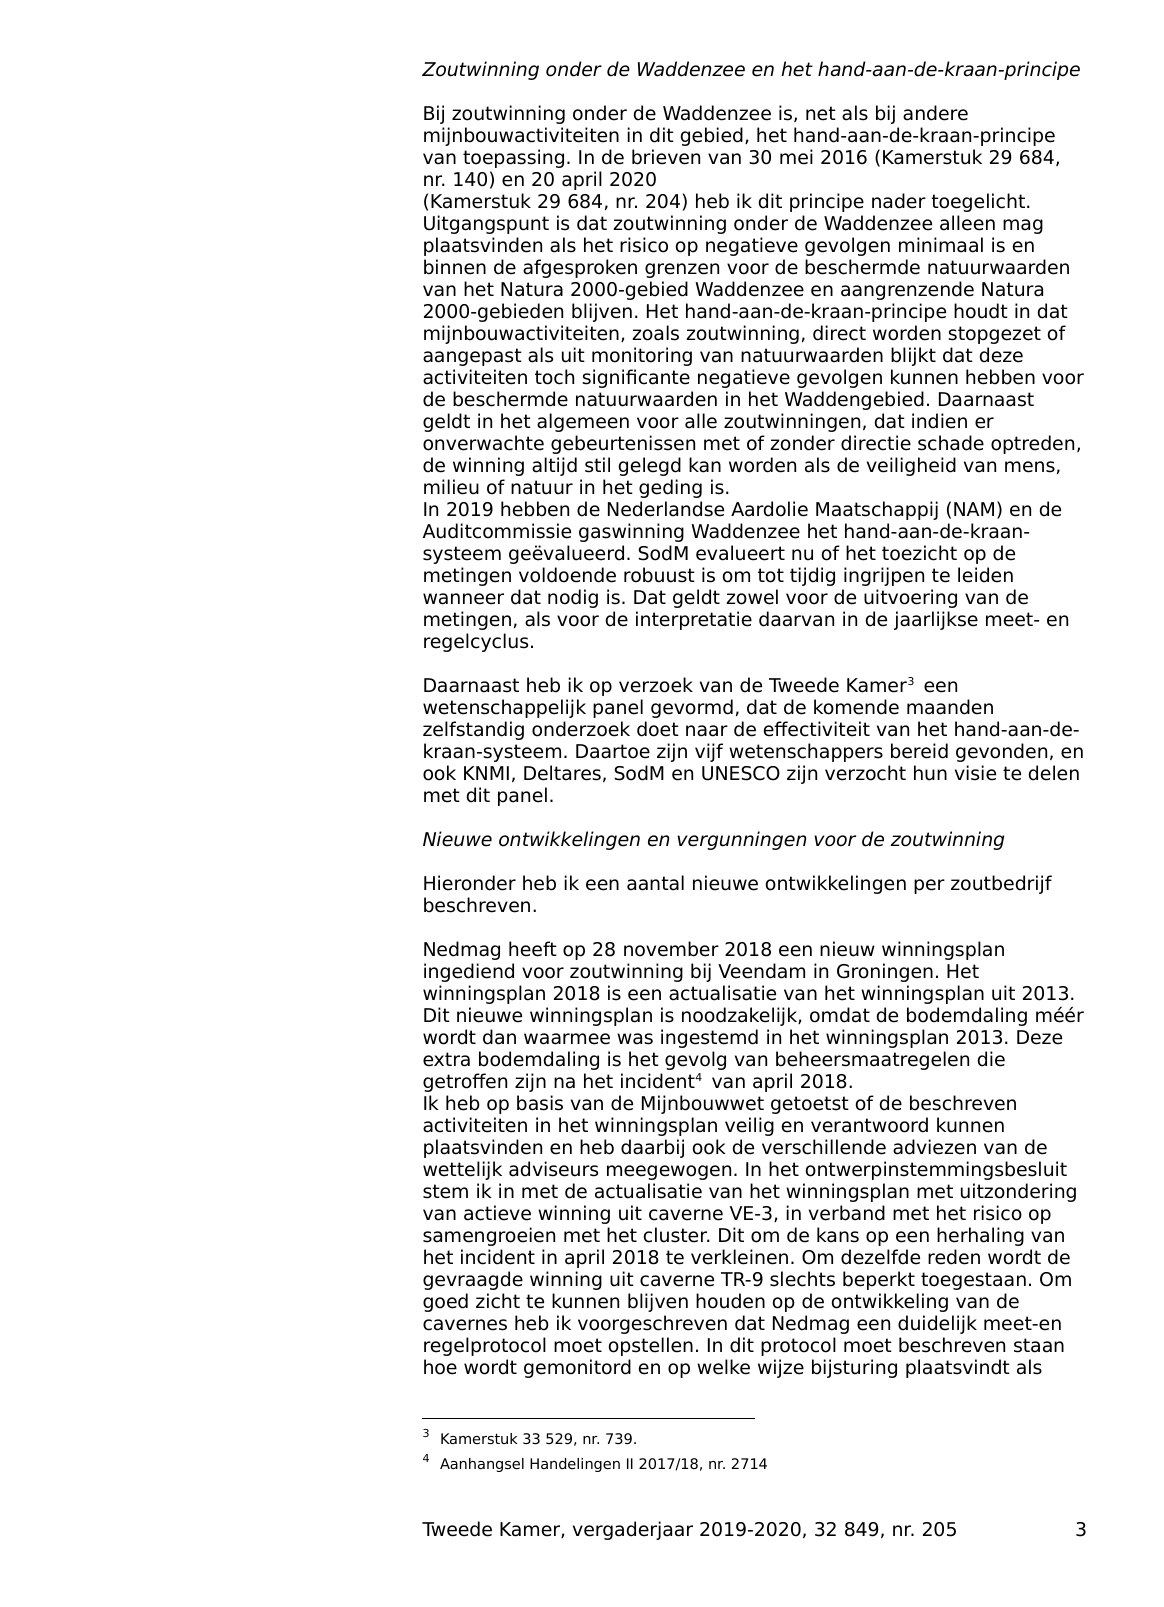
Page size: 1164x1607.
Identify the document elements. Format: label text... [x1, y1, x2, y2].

text Ik heb op basis van de Mijnbouwwet getoetst of de beschreven activiteiten in het winningsplan veilig en verantwoord kunnen plaatsvinden en heb daarbij ook de verschillende adviezen van de wettelijk adviseurs meegewogen. In het ontwerpinstemmingsbesluit stem ik in met de actualisatie van het winningsplan met uitzondering van actieve winning uit caverne VE-3, in verband met het risico op samengroeien met het cluster. Dit om de kans op een herhaling van het incident in april 2018 te verkleinen. Om dezelfde reden wordt de gevraagde winning uit caverne TR-9 slechts beperkt toegestaan. Om goed zicht te kunnen blijven houden op de ontwikkeling van de cavernes heb ik voorgeschreven dat Nedmag een duidelijk meet-en regelprotocol moet opstellen. In dit protocol moet beschreven staan hoe wordt gemonitord en op welke wijze bijsturing plaatsvindt als [422, 1093, 1087, 1379]
text In 2019 hebben de Nederlandse Aardolie Maatschappij (NAM) en de Auditcommissie gaswinning Waddenzee het hand-aan-de-kraan-systeem geëvalueerd. SodM evalueert nu of het toezicht op de metingen voldoende robuust is om tot tijdig ingrijpen te leiden wanneer dat nodig is. Dat geldt zowel voor de uitvoering van de metingen, als voor de interpretatie daarvan in de jaarlijkse meet- en regelcyclus. [422, 499, 1087, 653]
text Kamerstuk 33 529, nr. 739. [422, 1427, 1087, 1449]
text Bij zoutwinning onder de Waddenzee is, net als bij andere mijnbouwactiviteiten in dit gebied, het hand-aan-de-kraan-principe van toepassing. In de brieven van 30 mei 2016 (Kamerstuk 29 684, nr. 140) en 20 april 2020 [422, 103, 1087, 191]
subtitle Nieuwe ontwikkelingen en vergunningen voor de zoutwinning [422, 829, 1087, 851]
text Aanhangsel Handelingen II 2017/18, nr. 2714 [422, 1452, 1087, 1474]
text Nedmag heeft op 28 november 2018 een nieuw winningsplan ingediend voor zoutwinning bij Veendam in Groningen. Het winningsplan 2018 is een actualisatie van het winningsplan uit 2013. Dit nieuwe winningsplan is noodzakelijk, omdat de bodemdaling méér wordt dan waarmee was ingestemd in het winningsplan 2013. Deze extra bodemdaling is het gevolg van beheersmaatregelen die getroffen zijn na het incident van april 2018. [422, 939, 1087, 1093]
text (Kamerstuk 29 684, nr. 204) heb ik dit principe nader toegelicht. Uitgangspunt is dat zoutwinning onder de Waddenzee alleen mag plaatsvinden als het risico op negatieve gevolgen minimaal is en binnen de afgesproken grenzen voor de beschermde natuurwaarden van het Natura 2000-gebied Waddenzee en aangrenzende Natura 2000-gebieden blijven. Het hand-aan-de-kraan-principe houdt in dat mijnbouwactiviteiten, zoals zoutwinning, direct worden stopgezet of aangepast als uit monitoring van natuurwaarden blijkt dat deze activiteiten toch significante negatieve gevolgen kunnen hebben voor de beschermde natuurwaarden in het Waddengebied. Daarnaast geldt in het algemeen voor alle zoutwinningen, dat indien er onverwachte gebeurtenissen met of zonder directie schade optreden, de winning altijd stil gelegd kan worden als de veiligheid van mens, milieu of natuur in het geding is. [422, 191, 1087, 499]
subtitle Zoutwinning onder de Waddenzee en het hand-aan-de-kraan-principe [422, 59, 1087, 81]
text Hieronder heb ik een aantal nieuwe ontwikkelingen per zoutbedrijf beschreven. [422, 873, 1087, 917]
text Daarnaast heb ik op verzoek van de Tweede Kamer een wetenschappelijk panel gevormd, dat de komende maanden zelfstandig onderzoek doet naar de effectiviteit van het hand-aan-de-kraan-systeem. Daartoe zijn vijf wetenschappers bereid gevonden, en ook KNMI, Deltares, SodM en UNESCO zijn verzocht hun visie te delen met dit panel. [422, 675, 1087, 807]
